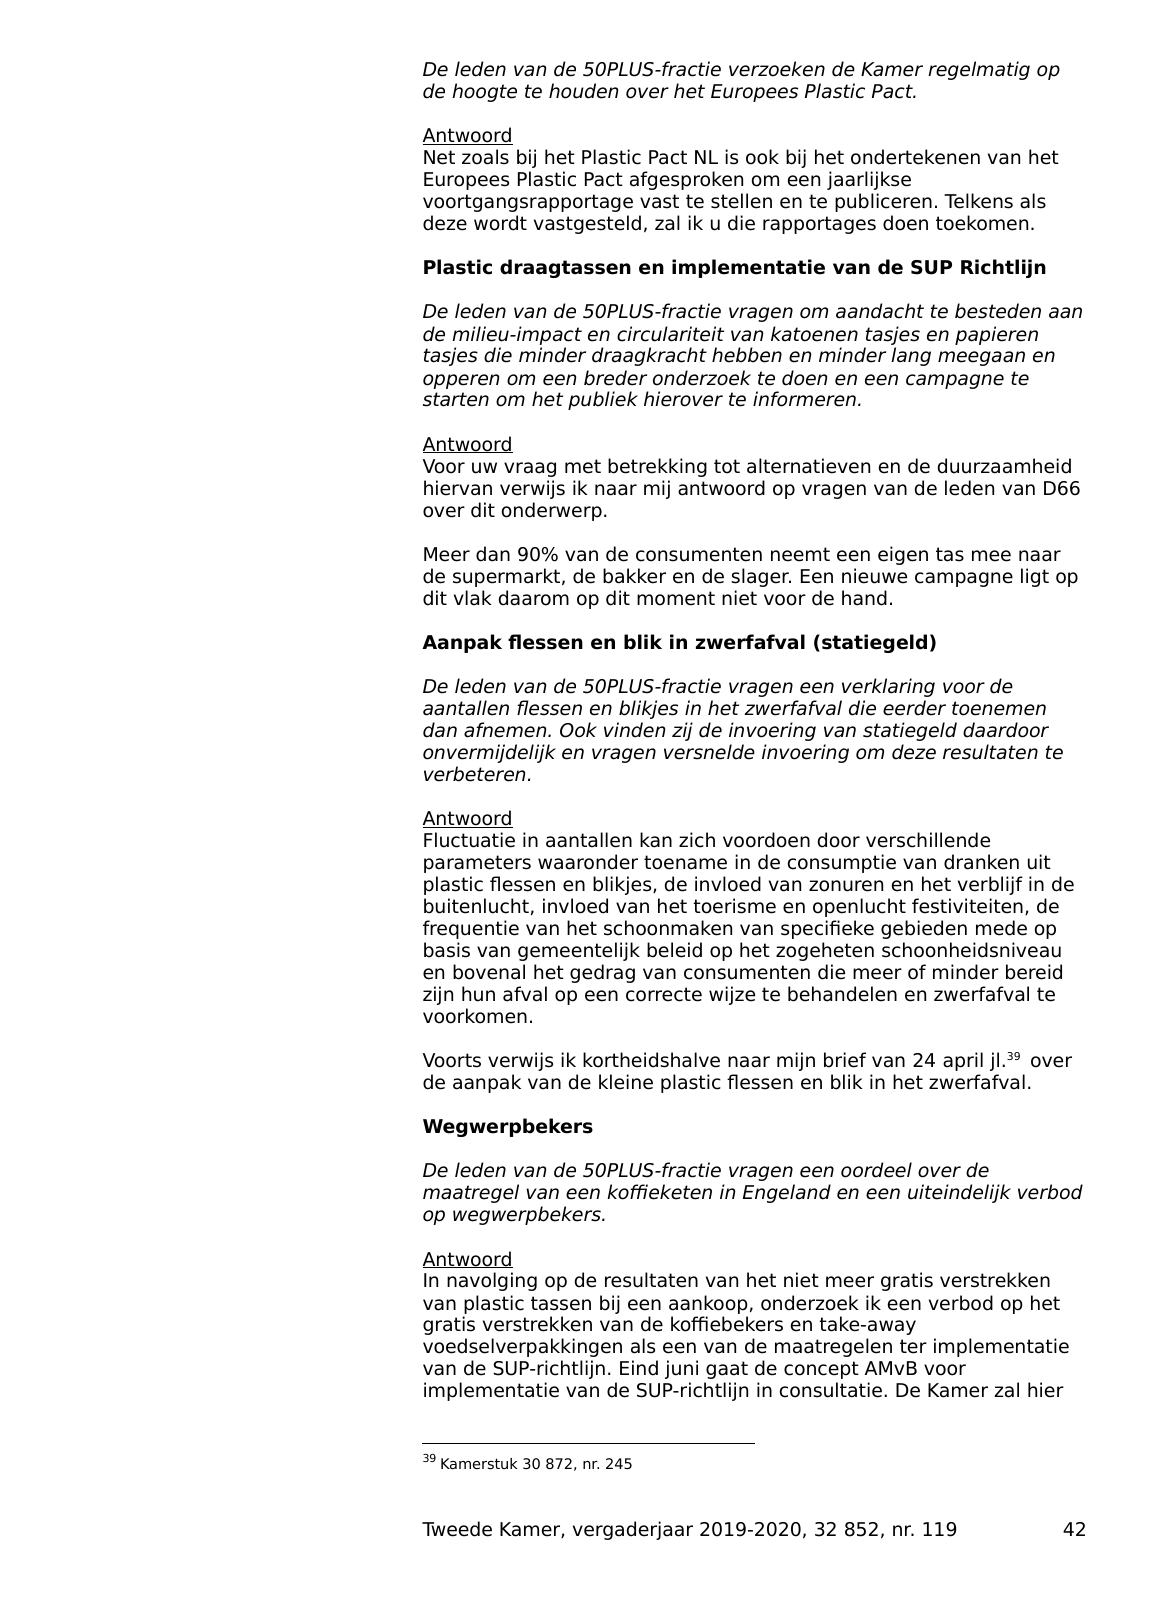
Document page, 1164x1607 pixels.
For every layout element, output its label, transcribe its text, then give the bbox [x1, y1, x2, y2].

text De leden van de 50PLUS-fractie vragen om aandacht te besteden aan de milieu-impact en circulariteit van katoenen tasjes en papieren tasjes die minder draagkracht hebben en minder lang meegaan en opperen om een breder onderzoek te doen en een campagne te starten om het publiek hierover te informeren. [422, 301, 1087, 411]
text Net zoals bij het Plastic Pact NL is ook bij het ondertekenen van het Europees Plastic Pact afgesproken om een jaarlijkse voortgangsrapportage vast te stellen en te publiceren. Telkens als deze wordt vastgesteld, zal ik u die rapportages doen toekomen. [422, 147, 1087, 235]
text Antwoord [422, 1248, 1087, 1270]
text De leden van de 50PLUS-fractie vragen een verklaring voor de aantallen flessen en blikjes in het zwerfafval die eerder toenemen dan afnemen. Ook vinden zij de invoering van statiegeld daardoor onvermijdelijk en vragen versnelde invoering om deze resultaten te verbeteren. [422, 676, 1087, 786]
subtitle Wegwerpbekers [422, 1116, 1087, 1138]
subtitle Aanpak flessen en blik in zwerfafval (statiegeld) [422, 632, 1087, 654]
subtitle Plastic draagtassen en implementatie van de SUP Richtlijn [422, 257, 1087, 279]
text Antwoord [422, 433, 1087, 456]
text In navolging op de resultaten van het niet meer gratis verstrekken van plastic tassen bij een aankoop, onderzoek ik een verbod op het gratis verstrekken van de koffiebekers en take-away voedselverpakkingen als een van de maatregelen ter implementatie van de SUP-richtlijn. Eind juni gaat de concept AMvB voor implementatie van de SUP-richtlijn in consultatie. De Kamer zal hier [422, 1270, 1087, 1402]
text Voor uw vraag met betrekking tot alternatieven en de duurzaamheid hiervan verwijs ik naar mij antwoord op vragen van de leden van D66 over dit onderwerp. [422, 456, 1087, 521]
text Antwoord [422, 808, 1087, 830]
text Voorts verwijs ik kortheidshalve naar mijn brief van 24 april jl. over de aanpak van de kleine plastic flessen en blik in het zwerfafval. [422, 1050, 1087, 1094]
text Antwoord [422, 125, 1087, 147]
text Meer dan 90% van de consumenten neemt een eigen tas mee naar de supermarkt, de bakker en de slager. Een nieuwe campagne ligt op dit vlak daarom op dit moment niet voor de hand. [422, 544, 1087, 609]
text De leden van de 50PLUS-fractie verzoeken de Kamer regelmatig op de hoogte te houden over het Europees Plastic Pact. [422, 59, 1087, 103]
text De leden van de 50PLUS-fractie vragen een oordeel over de maatregel van een koffieketen in Engeland en een uiteindelijk verbod op wegwerpbekers. [422, 1160, 1087, 1226]
text Fluctuatie in aantallen kan zich voordoen door verschillende parameters waaronder toename in de consumptie van dranken uit plastic flessen en blikjes, de invloed van zonuren en het verblijf in de buitenlucht, invloed van het toerisme en openlucht festiviteiten, de frequentie van het schoonmaken van specifieke gebieden mede op basis van gemeentelijk beleid op het zogeheten schoonheidsniveau en bovenal het gedrag van consumenten die meer of minder bereid zijn hun afval op een correcte wijze te behandelen en zwerfafval te voorkomen. [422, 830, 1087, 1028]
text Kamerstuk 30 872, nr. 245 [422, 1452, 1087, 1474]
